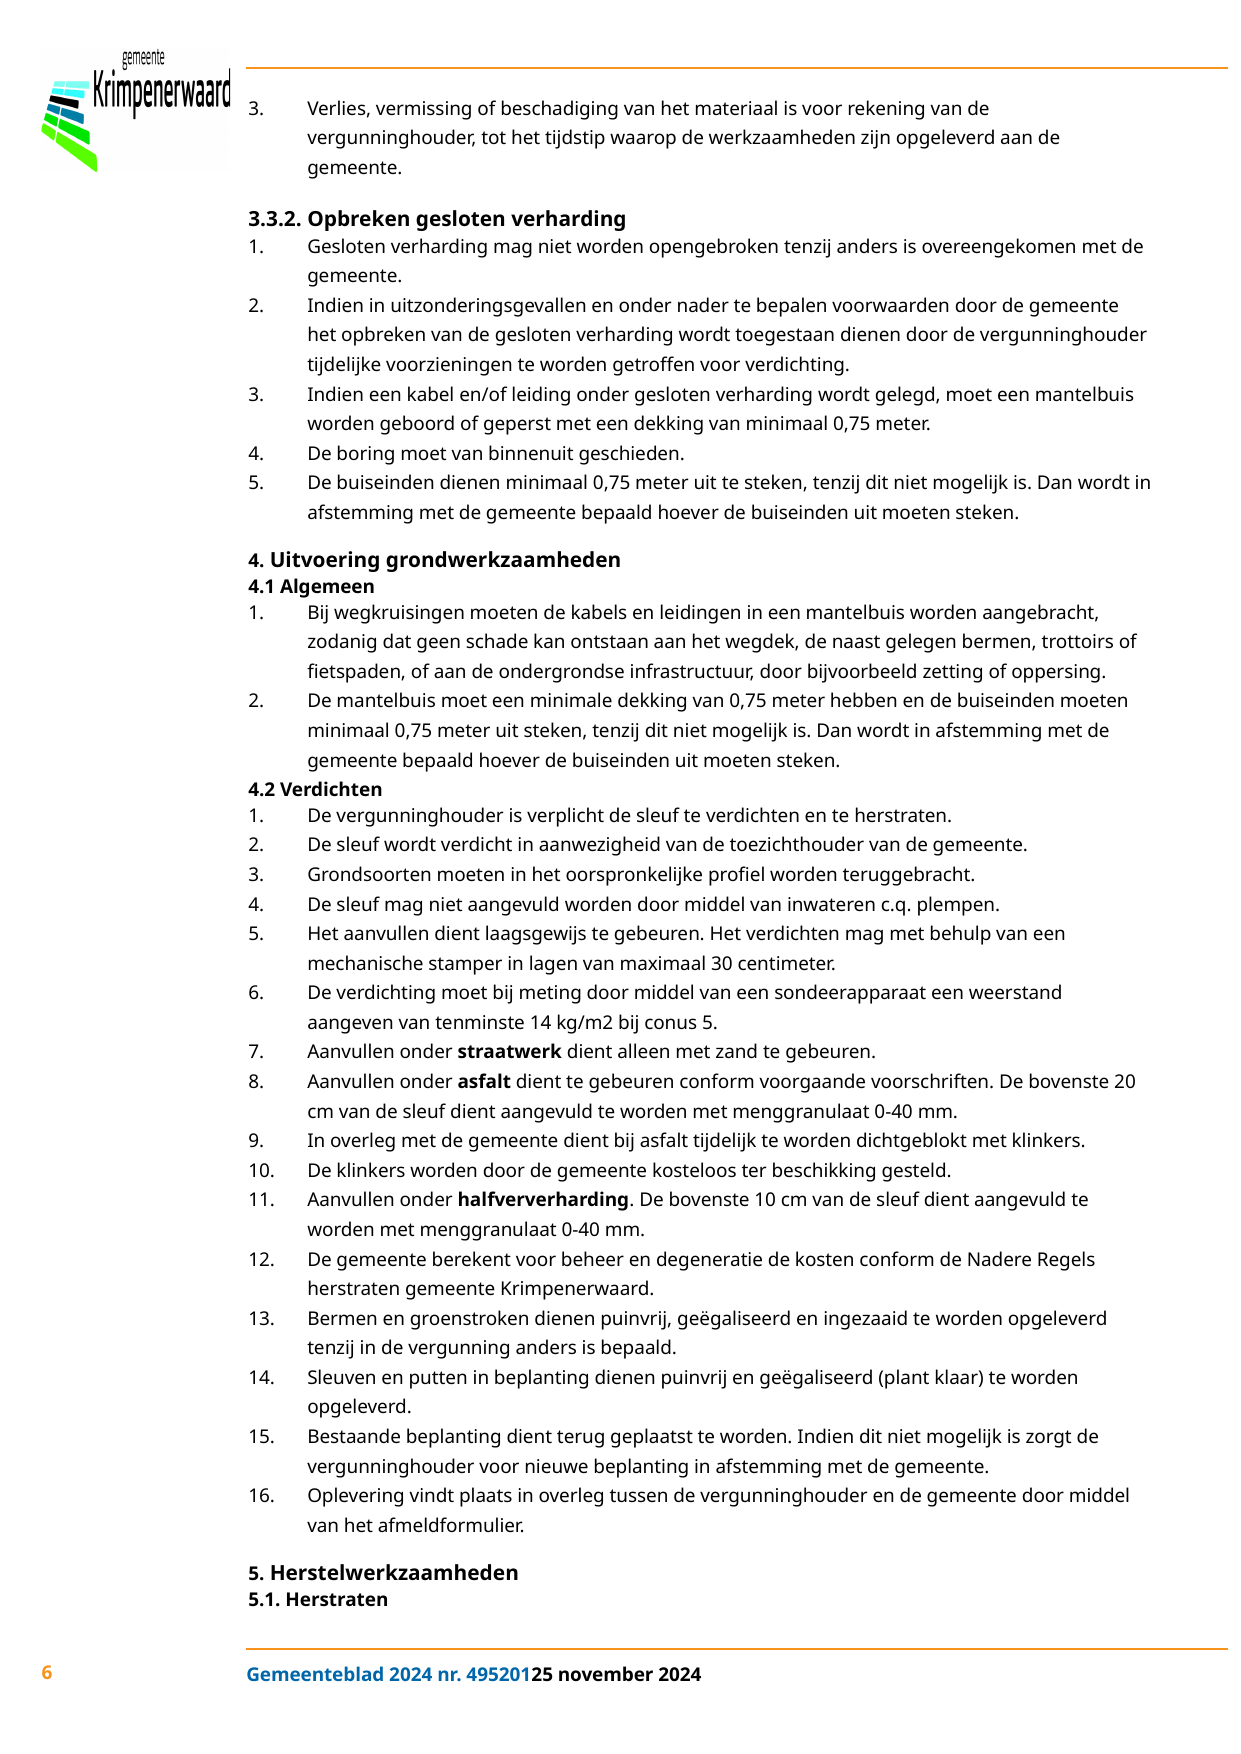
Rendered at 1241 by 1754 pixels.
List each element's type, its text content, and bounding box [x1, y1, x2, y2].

list Verlies, vermissing of beschadiging van het materiaal is voor rekening van de vergunninghouder, tot het tijdstip waarop de werkzaamheden zijn opgeleverd aan de gemeente. [248, 95, 1152, 180]
list Grondsoorten moeten in het oorspronkelijke profiel worden teruggebracht. [248, 861, 1152, 887]
list Bij wegkruisingen moeten de kabels en leidingen in een mantelbuis worden aangebracht, zodanig dat geen schade kan ontstaan aan het wegdek, de naast gelegen bermen, trottoirs of fietspaden, of aan de ondergrondse infrastructuur, door bijvoorbeeld zetting of oppersing. [248, 599, 1152, 684]
list Aanvullen onder straatwerk dient alleen met zand te gebeuren. [248, 1039, 1152, 1064]
text 5. Herstelwerkzaamheden [248, 1558, 1152, 1586]
list Aanvullen onder asfalt dient te gebeuren conform voorgaande voorschriften. De bovenste 20 cm van de sleuf dient aangevuld te worden met menggranulaat 0-40 mm. [248, 1068, 1152, 1124]
list De sleuf mag niet aangevuld worden door middel van inwateren c.q. plempen. [248, 891, 1152, 917]
list Indien in uitzonderingsgevallen en onder nader te bepalen voorwaarden door de gemeente het opbreken van de gesloten verharding wordt toegestaan dienen door de vergunninghouder tijdelijke voorzieningen te worden getroffen voor verdichting. [248, 292, 1152, 377]
list Sleuven en putten in beplanting dienen puinvrij en geëgaliseerd (plant klaar) te worden opgeleverd. [248, 1364, 1152, 1419]
list De klinkers worden door de gemeente kosteloos ter beschikking gesteld. [248, 1157, 1152, 1183]
list De vergunninghouder is verplicht de sleuf te verdichten en te herstraten. [248, 802, 1152, 828]
text 4. Uitvoering grondwerkzaamheden [248, 545, 1152, 573]
text 4.2 Verdichten [248, 776, 1152, 802]
list Gesloten verharding mag niet worden opengebroken tenzij anders is overeengekomen met de gemeente. [248, 233, 1152, 288]
list Indien een kabel en/of leiding onder gesloten verharding wordt gelegd, moet een mantelbuis worden geboord of geperst met een dekking van minimaal 0,75 meter. [248, 381, 1152, 436]
text 5.1. Herstraten [248, 1586, 1152, 1612]
picture [41, 47, 231, 172]
list In overleg met de gemeente dient bij asfalt tijdelijk te worden dichtgeblokt met klinkers. [248, 1127, 1152, 1153]
list De boring moet van binnenuit geschieden. [248, 440, 1152, 466]
list De gemeente berekent voor beheer en degeneratie de kosten conform de Nadere Regels herstraten gemeente Krimpenerwaard. [248, 1246, 1152, 1301]
list De buiseinden dienen minimaal 0,75 meter uit te steken, tenzij dit niet mogelijk is. Dan wordt in afstemming met de gemeente bepaald hoever de buiseinden uit moeten steken. [248, 469, 1152, 525]
list Bestaande beplanting dient terug geplaatst te worden. Indien dit niet mogelijk is zorgt de vergunninghouder voor nieuwe beplanting in afstemming met de gemeente. [248, 1423, 1152, 1479]
list Het aanvullen dient laagsgewijs te gebeuren. Het verdichten mag met behulp van een mechanische stamper in lagen van maximaal 30 centimeter. [248, 920, 1152, 976]
list De verdichting moet bij meting door middel van een sondeerapparaat een weerstand aangeven van tenminste 14 kg/m2 bij conus 5. [248, 979, 1152, 1035]
list De mantelbuis moet een minimale dekking van 0,75 meter hebben en de buiseinden moeten minimaal 0,75 meter uit steken, tenzij dit niet mogelijk is. Dan wordt in afstemming met de gemeente bepaald hoever de buiseinden uit moeten steken. [248, 688, 1152, 772]
list De sleuf wordt verdicht in aanwezigheid van de toezichthouder van de gemeente. [248, 832, 1152, 857]
text 3.3.2. Opbreken gesloten verharding [248, 204, 1152, 233]
list Aanvullen onder halfververharding. De bovenste 10 cm van de sleuf dient aangevuld te worden met menggranulaat 0-40 mm. [248, 1187, 1152, 1242]
text 4.1 Algemeen [248, 573, 1152, 599]
list Oplevering vindt plaats in overleg tussen de vergunninghouder en de gemeente door middel van het afmeldformulier. [248, 1482, 1152, 1538]
list Bermen en groenstroken dienen puinvrij, geëgaliseerd en ingezaaid te worden opgeleverd tenzij in de vergunning anders is bepaald. [248, 1305, 1152, 1360]
